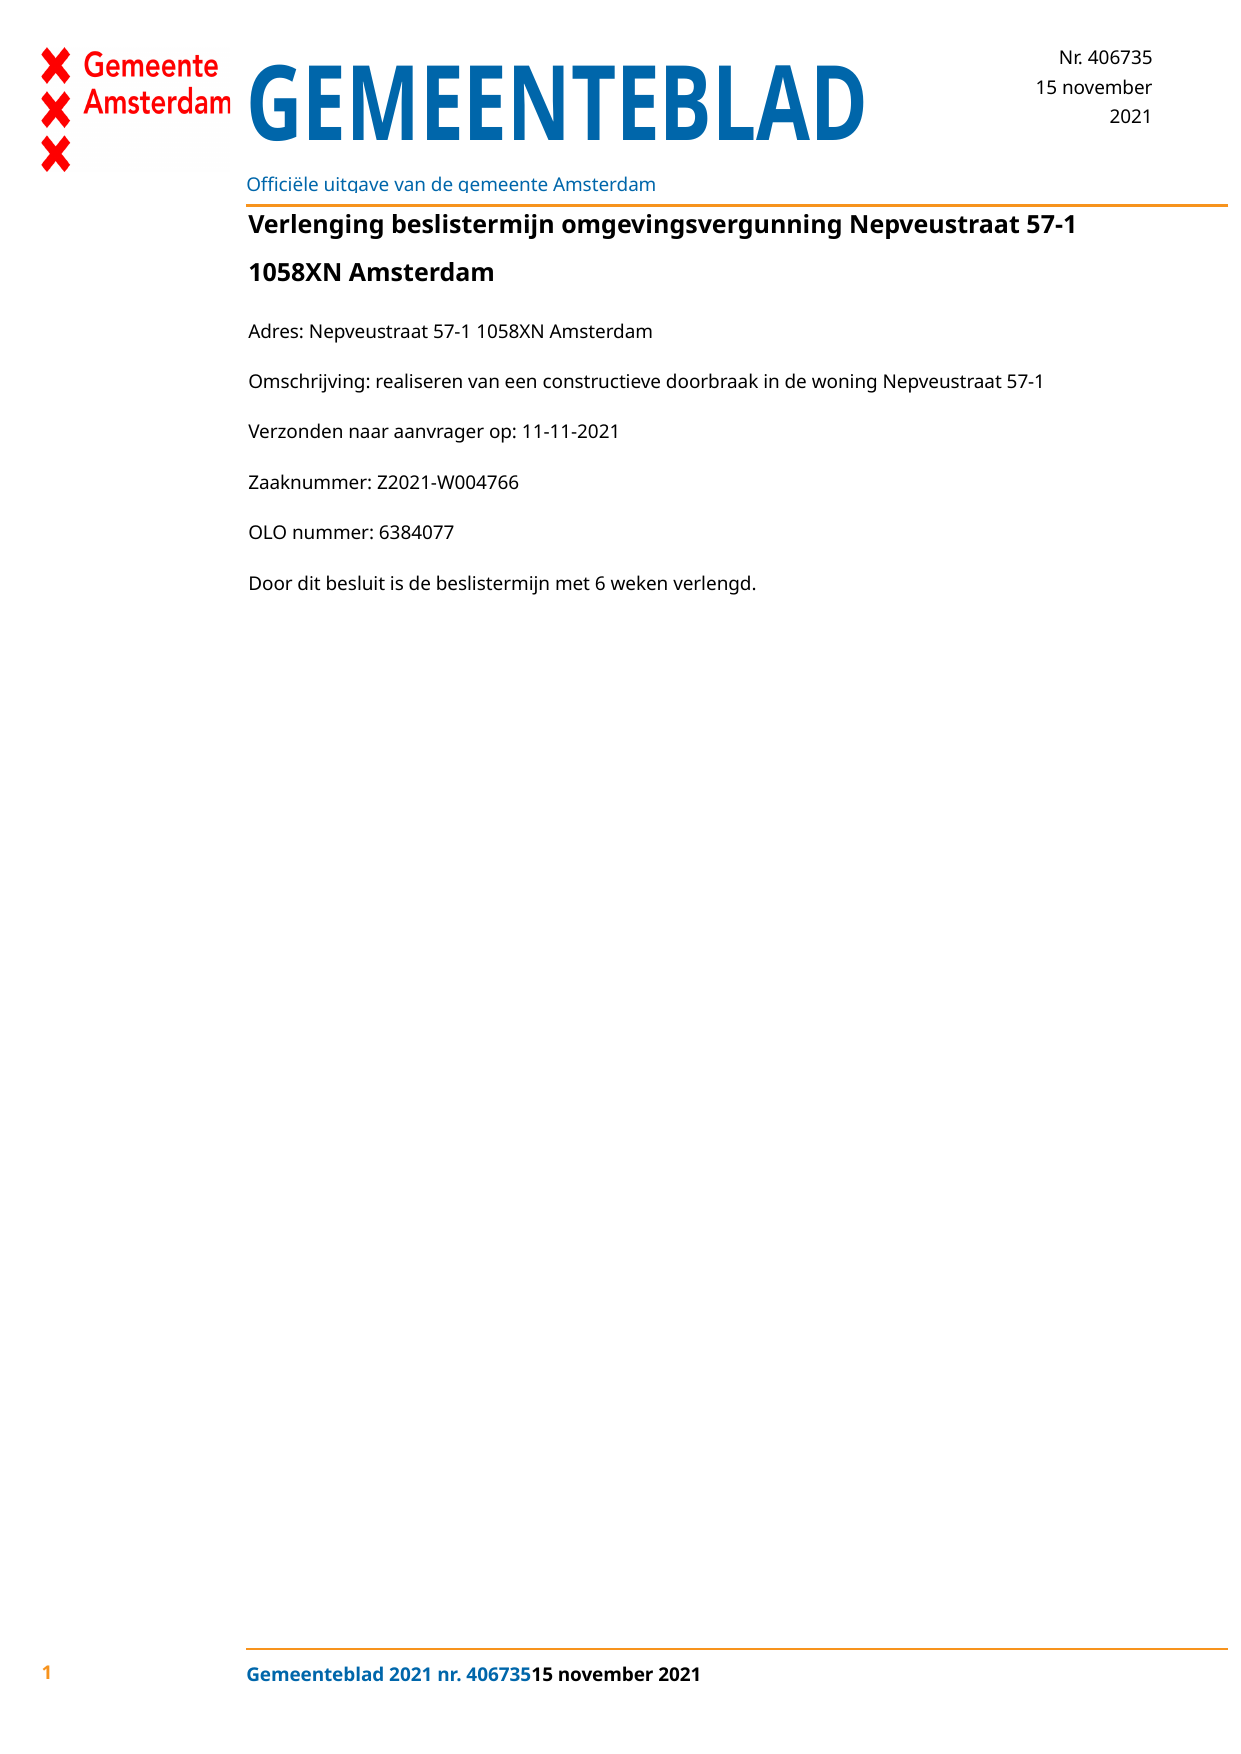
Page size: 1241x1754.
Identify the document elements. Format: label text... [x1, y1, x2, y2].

text Verlenging beslistermijn omgevingsvergunning Nepveustraat 57-1 1058XN Amsterdam [248, 207, 1152, 288]
picture [41, 47, 231, 172]
text Adres: Nepveustraat 57-1 1058XN Amsterdam [248, 318, 1152, 344]
text Omschrijving: realiseren van een constructieve doorbraak in de woning Nepveustraat 57-1 [248, 368, 1152, 394]
text OLO nummer: 6384077 [248, 519, 1152, 545]
text Verzonden naar aanvrager op: 11-11-2021 [248, 419, 1152, 444]
text Door dit besluit is de beslistermijn met 6 weken verlengd. [248, 570, 1152, 596]
text Zaaknummer: Z2021-W004766 [248, 469, 1152, 495]
